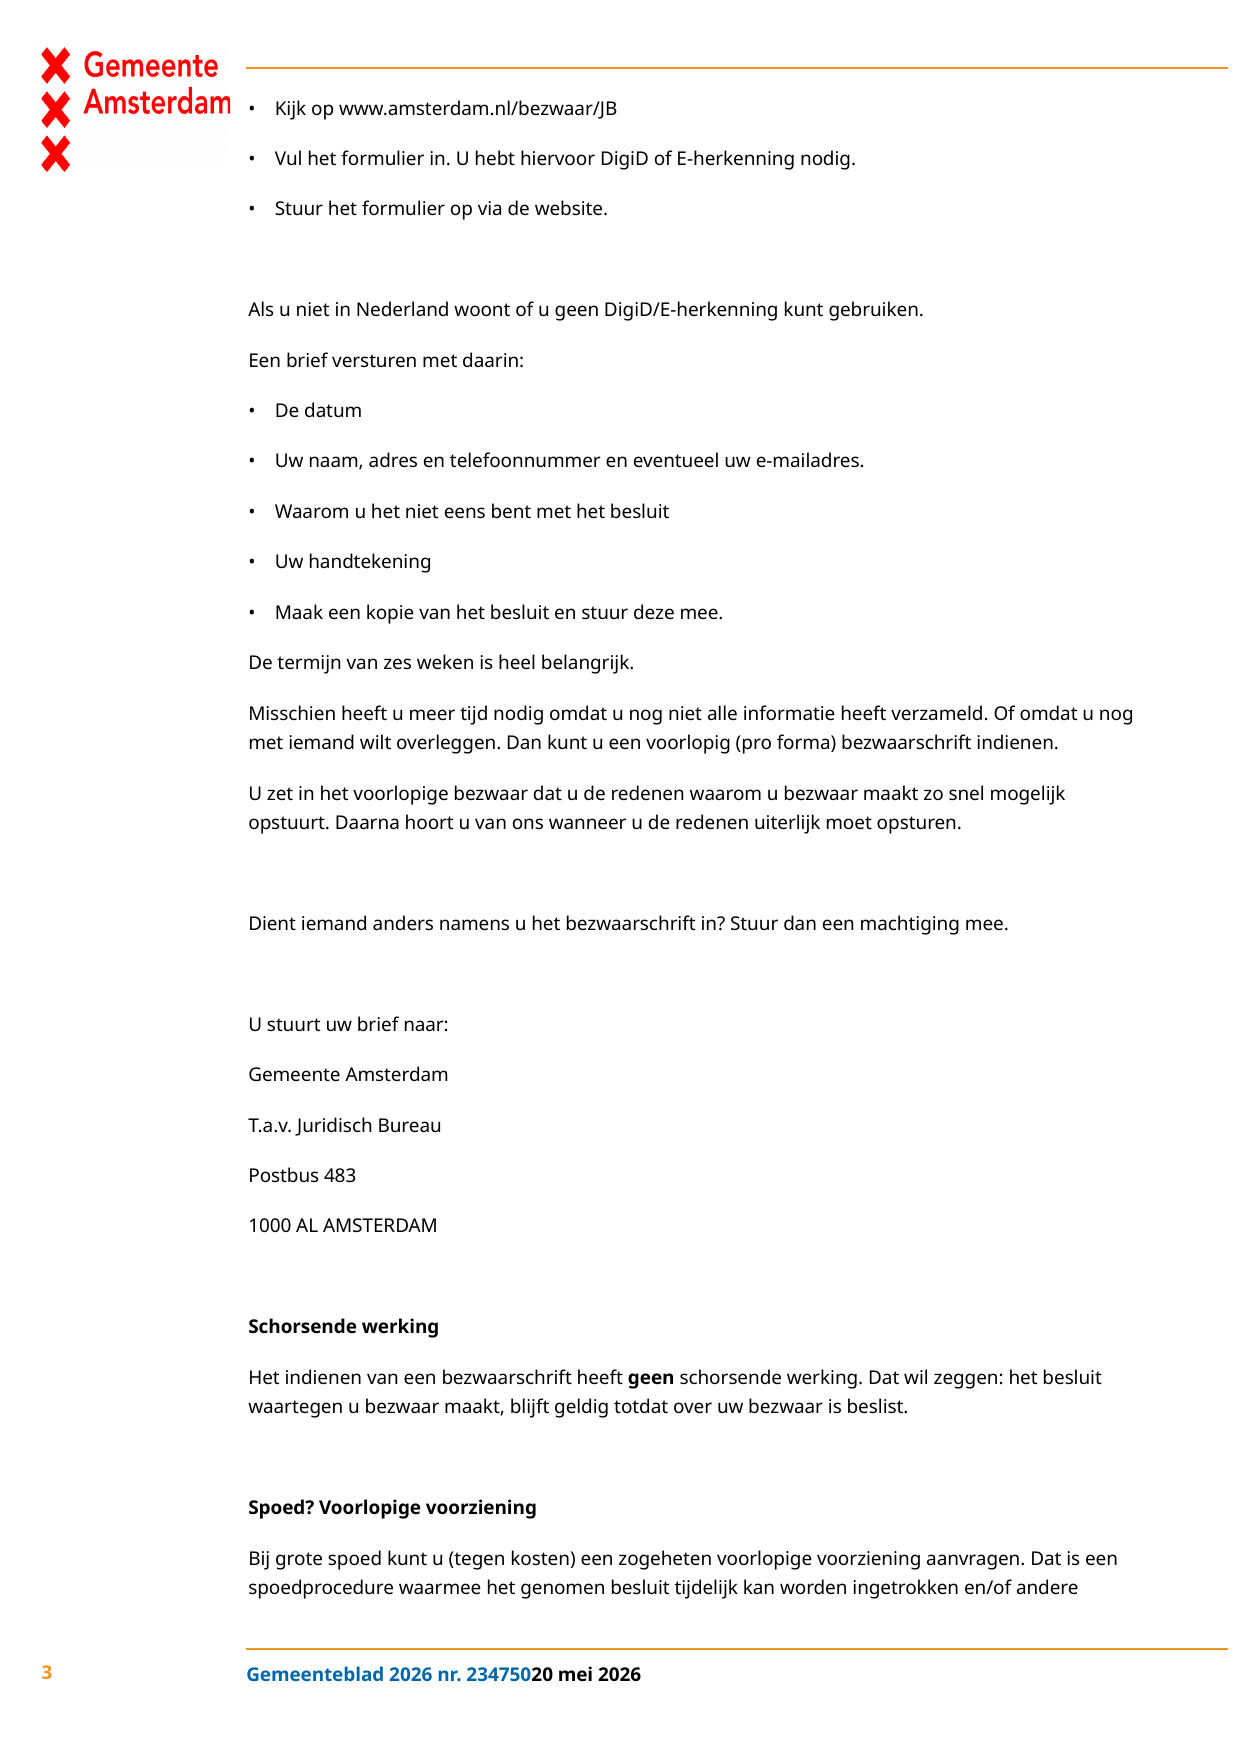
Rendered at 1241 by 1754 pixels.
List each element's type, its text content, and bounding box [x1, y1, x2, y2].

text 1000 AL AMSTERDAM [248, 1213, 1152, 1238]
text U stuurt uw brief naar: [248, 1011, 1152, 1037]
text • Kijk op www.amsterdam.nl/bezwaar/JB [248, 95, 1152, 121]
text Een brief versturen met daarin: [248, 347, 1152, 373]
text Postbus 483 [248, 1162, 1152, 1188]
text Bij grote spoed kunt u (tegen kosten) een zogeheten voorlopige voorziening aanvragen. Dat is een spoedprocedure waarmee het genomen besluit tijdelijk kan worden ingetrokken en/of andere [248, 1545, 1152, 1600]
text • Vul het formulier in. U hebt hiervoor DigiD of E-herkenning nodig. [248, 145, 1152, 171]
text Dient iemand anders namens u het bezwaarschrift in? Stuur dan een machtiging mee. [248, 910, 1152, 936]
text • Uw naam, adres en telefoonnummer en eventueel uw e-mailadres. [248, 448, 1152, 473]
text De termijn van zes weken is heel belangrijk. [248, 649, 1152, 675]
text • Uw handtekening [248, 548, 1152, 574]
text Misschien heeft u meer tijd nodig omdat u nog niet alle informatie heeft verzameld. Of omdat u nog met iemand wilt overleggen. Dan kunt u een voorlopig (pro forma) bezwaarschrift indienen. [248, 700, 1152, 755]
text Spoed? Voorlopige voorziening [248, 1494, 1152, 1520]
text • Maak een kopie van het besluit en stuur deze mee. [248, 599, 1152, 625]
picture [41, 47, 231, 172]
text Schorsende werking [248, 1313, 1152, 1339]
text • Stuur het formulier op via de website. [248, 196, 1152, 221]
text Gemeente Amsterdam [248, 1061, 1152, 1087]
text T.a.v. Juridisch Bureau [248, 1112, 1152, 1138]
text • Waarom u het niet eens bent met het besluit [248, 498, 1152, 524]
text • De datum [248, 397, 1152, 423]
text U zet in het voorlopige bezwaar dat u de redenen waarom u bezwaar maakt zo snel mogelijk opstuurt. Daarna hoort u van ons wanneer u de redenen uiterlijk moet opsturen. [248, 780, 1152, 835]
text Als u niet in Nederland woont of u geen DigiD/E-herkenning kunt gebruiken. [248, 296, 1152, 322]
text Het indienen van een bezwaarschrift heeft geen schorsende werking. Dat wil zeggen: het besluit waartegen u bezwaar maakt, blijft geldig totdat over uw bezwaar is beslist. [248, 1364, 1152, 1419]
